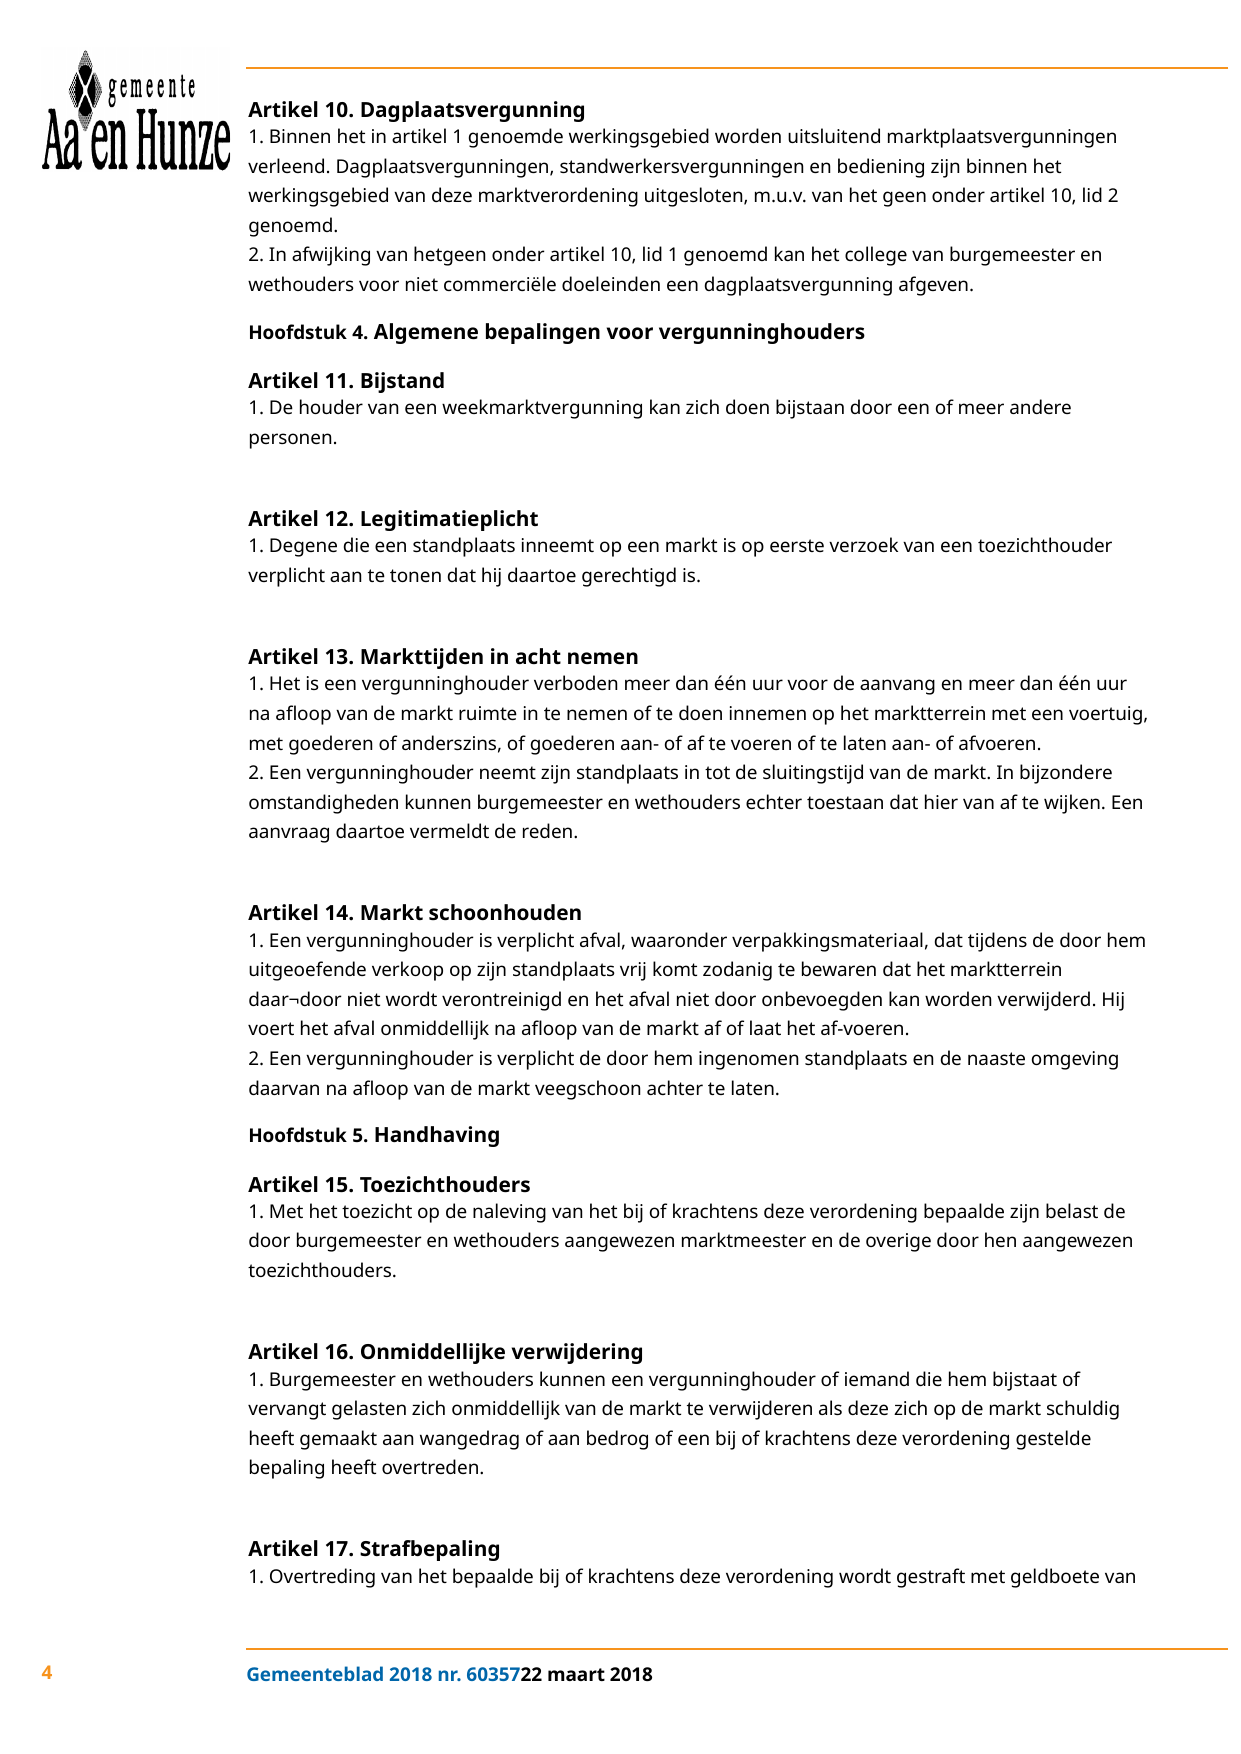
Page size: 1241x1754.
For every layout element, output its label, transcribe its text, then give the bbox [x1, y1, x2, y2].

text Artikel 12. Legitimatieplicht [248, 504, 1152, 532]
text Artikel 15. Toezichthouders [248, 1170, 1152, 1198]
text 1. Burgemeester en wethouders kunnen een vergunninghouder of iemand die hem bijstaat of vervangt gelasten zich onmiddellijk van de markt te verwijderen als deze zich op de markt schuldig heeft gemaakt aan wangedrag of aan bedrog of een bij of krachtens deze verordening gestelde bepaling heeft overtreden. [248, 1366, 1152, 1480]
text 2. Een vergunninghouder is verplicht de door hem ingenomen standplaats en de naaste omgeving daarvan na afloop van de markt veegschoon achter te laten. [248, 1045, 1152, 1101]
text 1. Een vergunninghouder is verplicht afval, waaronder verpakkingsmateriaal, dat tijdens de door hem uitgeoefende verkoop op zijn standplaats vrij komt zodanig te bewaren dat het marktterrein daar¬door niet wordt verontreinigd en het afval niet door onbevoegden kan worden verwijderd. Hij voert het afval onmiddellijk na afloop van de markt af of laat het af-voeren. [248, 927, 1152, 1041]
text 1. Overtreding van het bepaalde bij of krachtens deze verordening wordt gestraft met geldboete van [248, 1563, 1152, 1589]
text 2. Een vergunninghouder neemt zijn standplaats in tot de sluitingstijd van de markt. In bijzondere omstandigheden kunnen burgemeester en wethouders echter toestaan dat hier van af te wijken. Een aanvraag daartoe vermeldt de reden. [248, 759, 1152, 844]
text Artikel 11. Bijstand [248, 366, 1152, 394]
text Artikel 17. Strafbepaling [248, 1534, 1152, 1563]
text 1. Het is een vergunninghouder verboden meer dan één uur voor de aanvang en meer dan één uur na afloop van de markt ruimte in te nemen of te doen innemen op het marktterrein met een voertuig, met goederen of anderszins, of goederen aan- of af te voeren of te laten aan- of afvoeren. [248, 671, 1152, 755]
text Artikel 16. Onmiddellijke verwijdering [248, 1337, 1152, 1366]
text 2. In afwijking van hetgeen onder artikel 10, lid 1 genoemd kan het college van burgemeester en wethouders voor niet commerciële doeleinden een dagplaatsvergunning afgeven. [248, 242, 1152, 297]
text 1. De houder van een weekmarktvergunning kan zich doen bijstaan door een of meer andere personen. [248, 394, 1152, 450]
text Artikel 13. Markttijden in acht nemen [248, 642, 1152, 671]
text 1. Binnen het in artikel 1 genoemde werkingsgebied worden uitsluitend marktplaatsvergunningen verleend. Dagplaatsvergunningen, standwerkersvergunningen en bediening zijn binnen het werkingsgebied van deze marktverordening uitgesloten, m.u.v. van het geen onder artikel 10, lid 2 genoemd. [248, 123, 1152, 238]
text 1. Degene die een standplaats inneemt op een markt is op eerste verzoek van een toezichthouder verplicht aan te tonen dat hij daartoe gerechtigd is. [248, 532, 1152, 588]
text Hoofdstuk 5. Handhaving [248, 1120, 1152, 1149]
text Hoofdstuk 4. Algemene bepalingen voor vergunninghouders [248, 317, 1152, 345]
picture [41, 47, 231, 172]
text 1. Met het toezicht op de naleving van het bij of krachtens deze verordening bepaalde zijn belast de door burgemeester en wethouders aangewezen marktmeester en de overige door hen aangewezen toezichthouders. [248, 1198, 1152, 1283]
text Artikel 14. Markt schoonhouden [248, 898, 1152, 927]
text Artikel 10. Dagplaatsvergunning [248, 95, 1152, 123]
